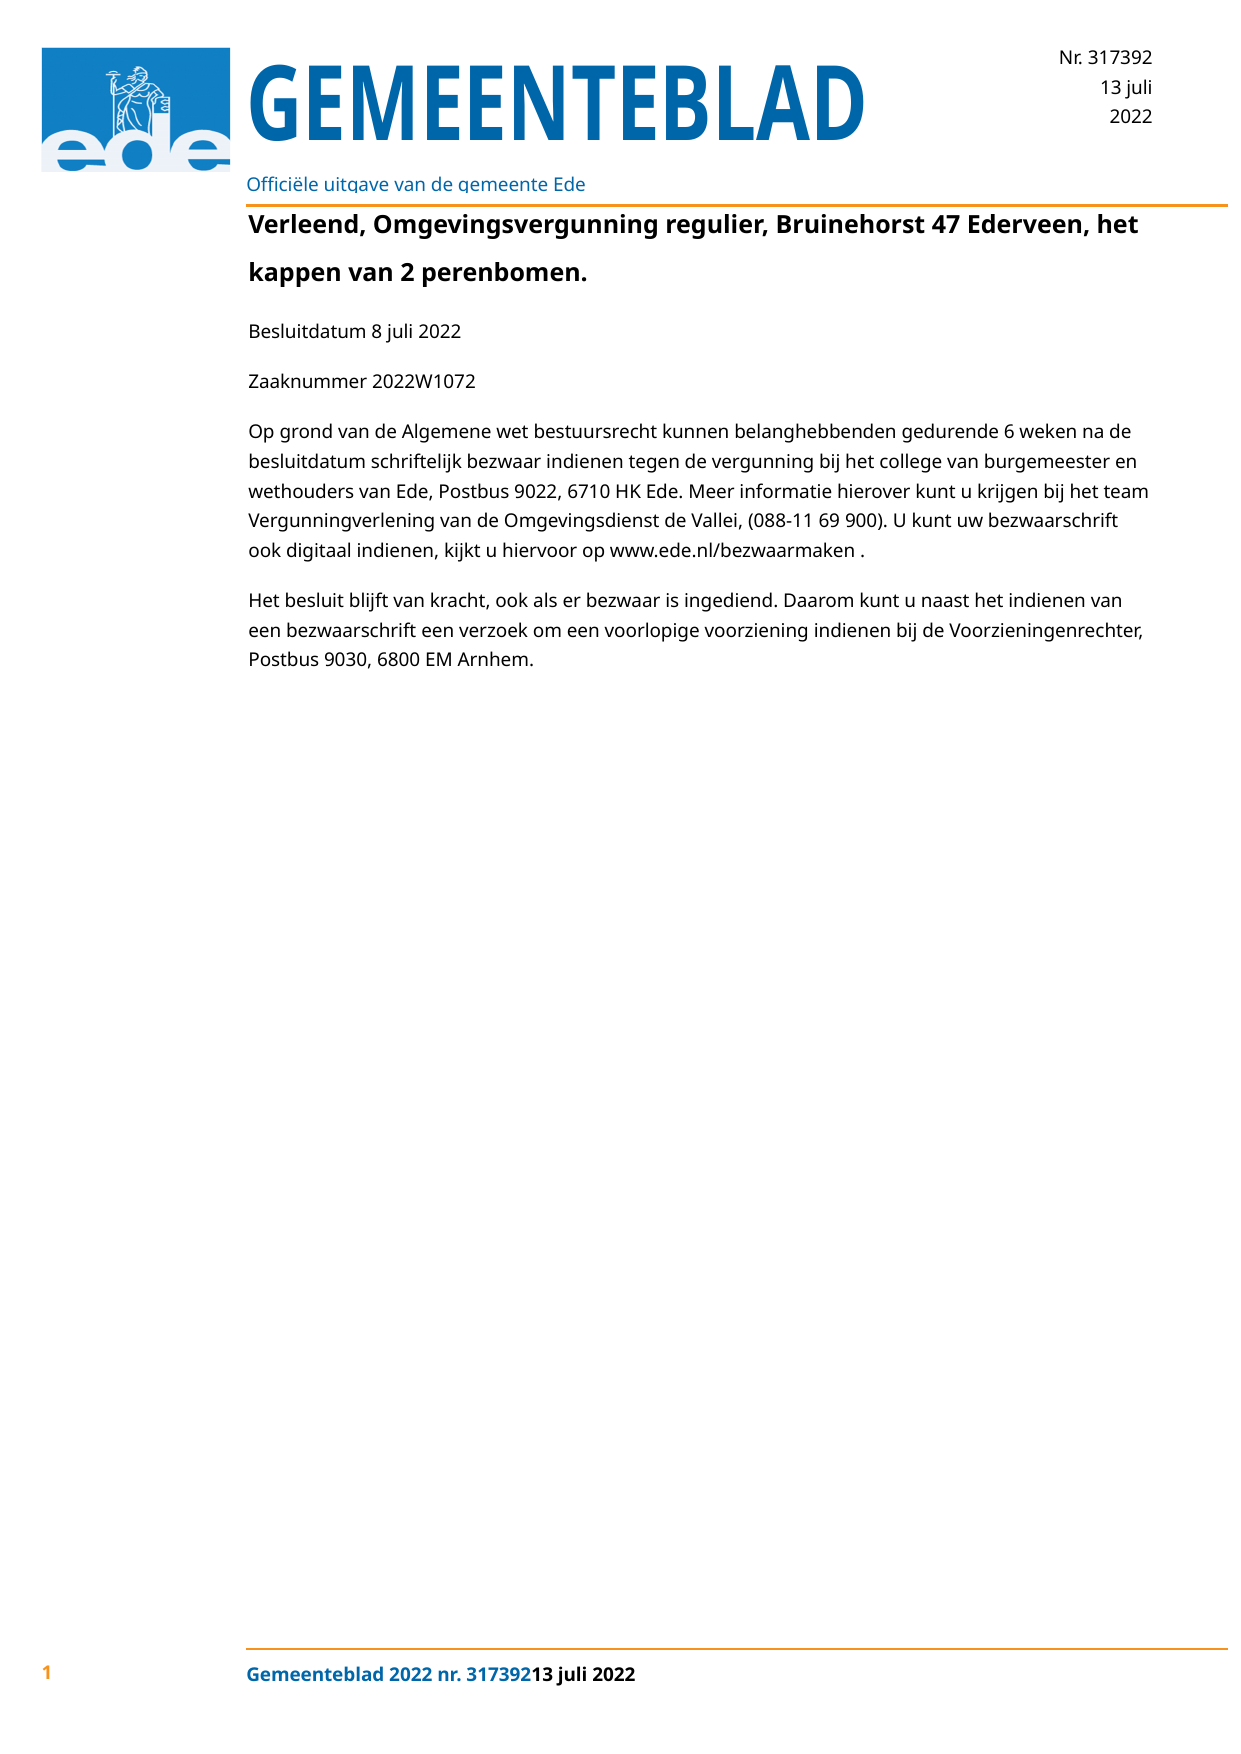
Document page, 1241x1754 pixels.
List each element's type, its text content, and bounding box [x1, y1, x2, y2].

text Zaaknummer 2022W1072 [248, 368, 1152, 394]
picture [41, 47, 231, 172]
text Verleend, Omgevingsvergunning regulier, Bruinehorst 47 Ederveen, het kappen van 2 perenbomen. [248, 207, 1152, 288]
text Het besluit blijft van kracht, ook als er bezwaar is ingediend. Daarom kunt u naast het indienen van een bezwaarschrift een verzoek om een voorlopige voorziening indienen bij de Voorzieningenrechter, Postbus 9030, 6800 EM Arnhem. [248, 587, 1152, 672]
text Besluitdatum 8 juli 2022 [248, 318, 1152, 344]
text Op grond van de Algemene wet bestuursrecht kunnen belanghebbenden gedurende 6 weken na de besluitdatum schriftelijk bezwaar indienen tegen de vergunning bij het college van burgemeester en wethouders van Ede, Postbus 9022, 6710 HK Ede. Meer informatie hierover kunt u krijgen bij het team Vergunningverlening van de Omgevingsdienst de Vallei, (088-11 69 900). U kunt uw bezwaarschrift ook digitaal indienen, kijkt u hiervoor op www.ede.nl/bezwaarmaken . [248, 419, 1152, 563]
